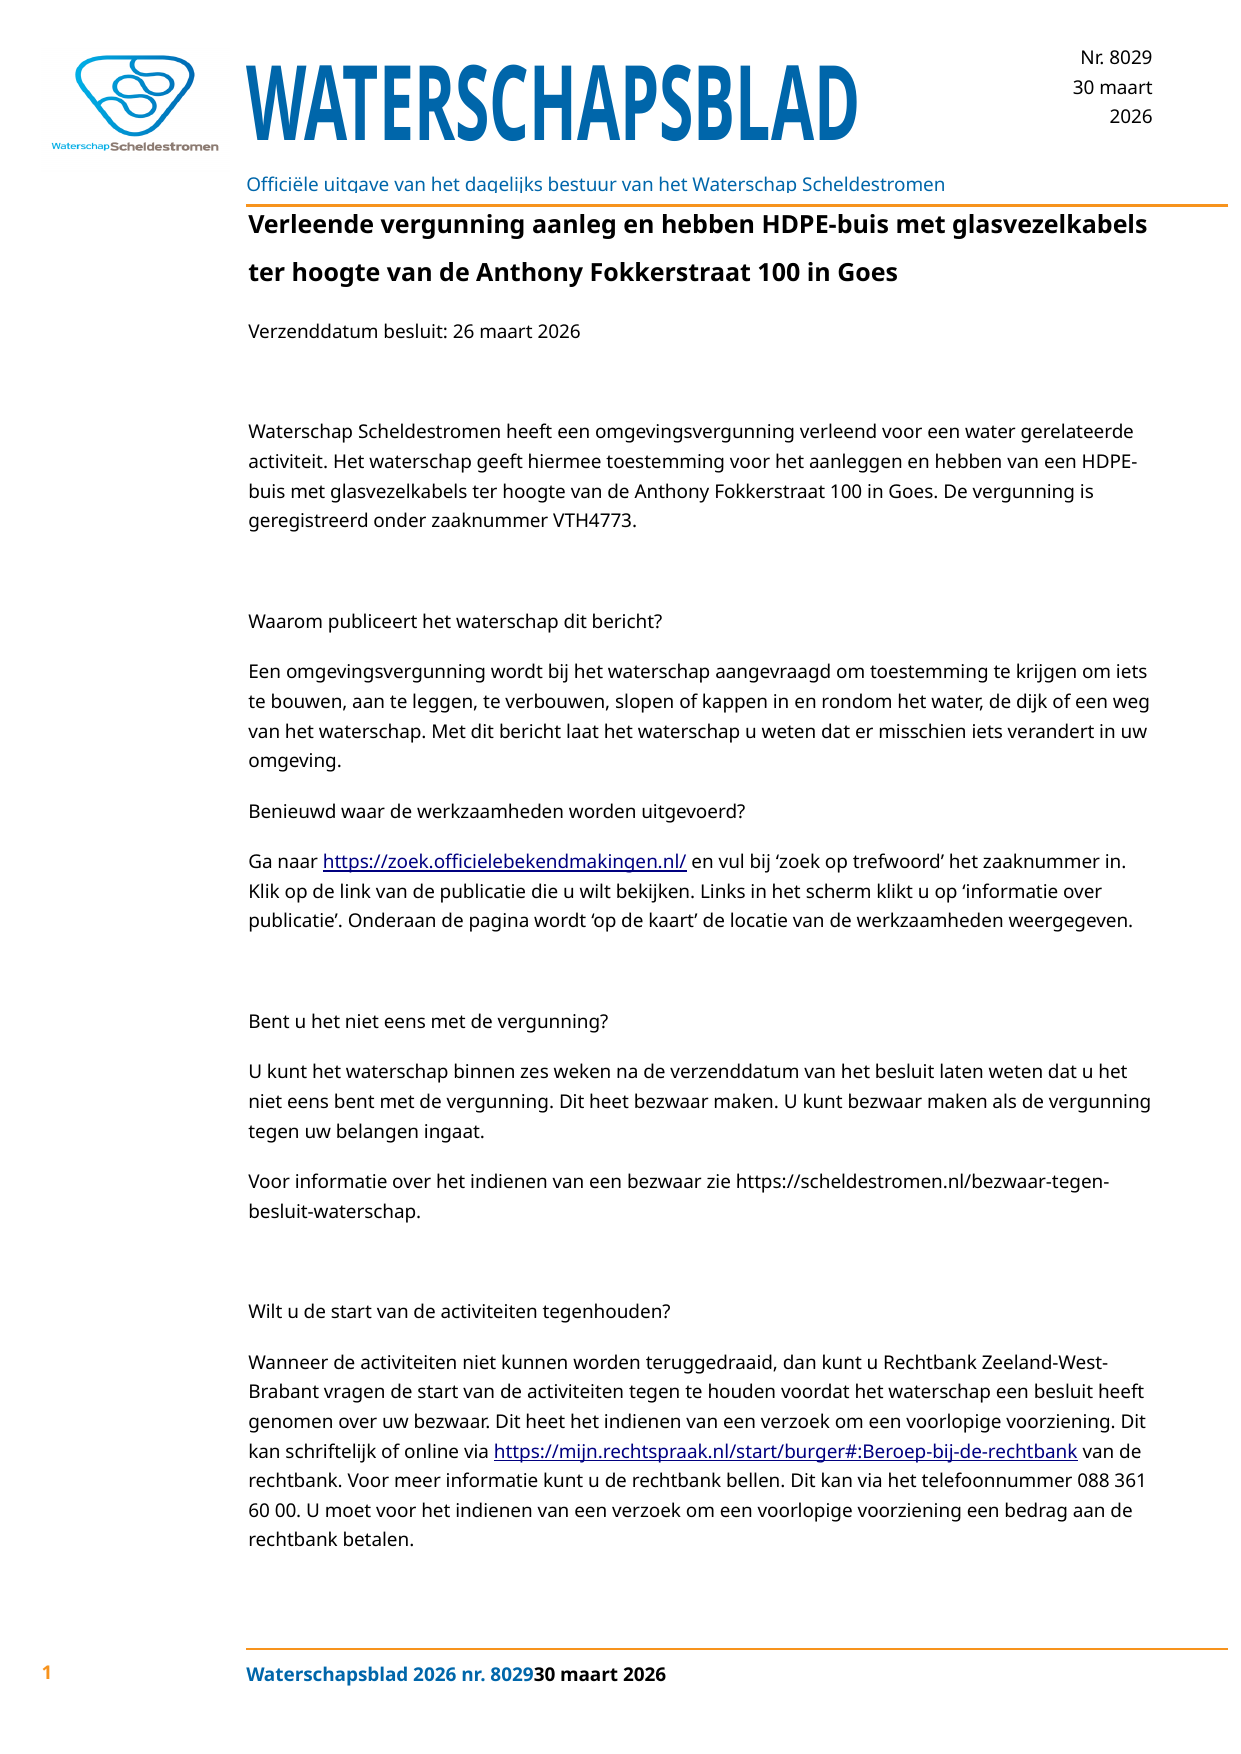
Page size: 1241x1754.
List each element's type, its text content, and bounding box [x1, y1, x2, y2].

text Verzenddatum besluit: 26 maart 2026 [248, 318, 1152, 344]
text Wilt u de start van de activiteiten tegenhouden? [248, 1299, 1152, 1324]
text U kunt het waterschap binnen zes weken na de verzenddatum van het besluit laten weten dat u het niet eens bent met de vergunning. Dit heet bezwaar maken. U kunt bezwaar maken als de vergunning tegen uw belangen ingaat. [248, 1059, 1152, 1144]
text Ga naar https://zoek.officielebekendmakingen.nl/ en vul bij ‘zoek op trefwoord’ het zaaknummer in. Klik op de link van de publicatie die u wilt bekijken. Links in het scherm klikt u op ‘informatie over publicatie’. Onderaan de pagina wordt ‘op de kaart’ de locatie van de werkzaamheden weergegeven. [248, 848, 1152, 933]
text Benieuwd waar de werkzaamheden worden uitgevoerd? [248, 798, 1152, 824]
text Wanneer de activiteiten niet kunnen worden teruggedraaid, dan kunt u Rechtbank Zeeland-West-Brabant vragen de start van de activiteiten tegen te houden voordat het waterschap een besluit heeft genomen over uw bezwaar. Dit heet het indienen van een verzoek om een voorlopige voorziening. Dit kan schriftelijk of online via https://mijn.rechtspraak.nl/start/burger#:Beroep-bij-de-rechtbank van de rechtbank. Voor meer informatie kunt u de rechtbank bellen. Dit kan via het telefoonnummer 088 361 60 00. U moet voor het indienen van een verzoek om een voorlopige voorziening een bedrag aan de rechtbank betalen. [248, 1349, 1152, 1552]
text Bent u het niet eens met de vergunning? [248, 1008, 1152, 1034]
picture [41, 47, 231, 172]
text Waterschap Scheldestromen heeft een omgevingsvergunning verleend voor een water gerelateerde activiteit. Het waterschap geeft hiermee toestemming voor het aanleggen en hebben van een HDPE-buis met glasvezelkabels ter hoogte van de Anthony Fokkerstraat 100 in Goes. De vergunning is geregistreerd onder zaaknummer VTH4773. [248, 419, 1152, 533]
text Voor informatie over het indienen van een bezwaar zie https://scheldestromen.nl/bezwaar-tegen-besluit-waterschap. [248, 1168, 1152, 1224]
text Verleende vergunning aanleg en hebben HDPE-buis met glasvezelkabels ter hoogte van de Anthony Fokkerstraat 100 in Goes [248, 207, 1152, 288]
text Een omgevingsvergunning wordt bij het waterschap aangevraagd om toestemming te krijgen om iets te bouwen, aan te leggen, te verbouwen, slopen of kappen in en rondom het water, de dijk of een weg van het waterschap. Met dit bericht laat het waterschap u weten dat er misschien iets verandert in uw omgeving. [248, 659, 1152, 773]
text Waarom publiceert het waterschap dit bericht? [248, 608, 1152, 634]
